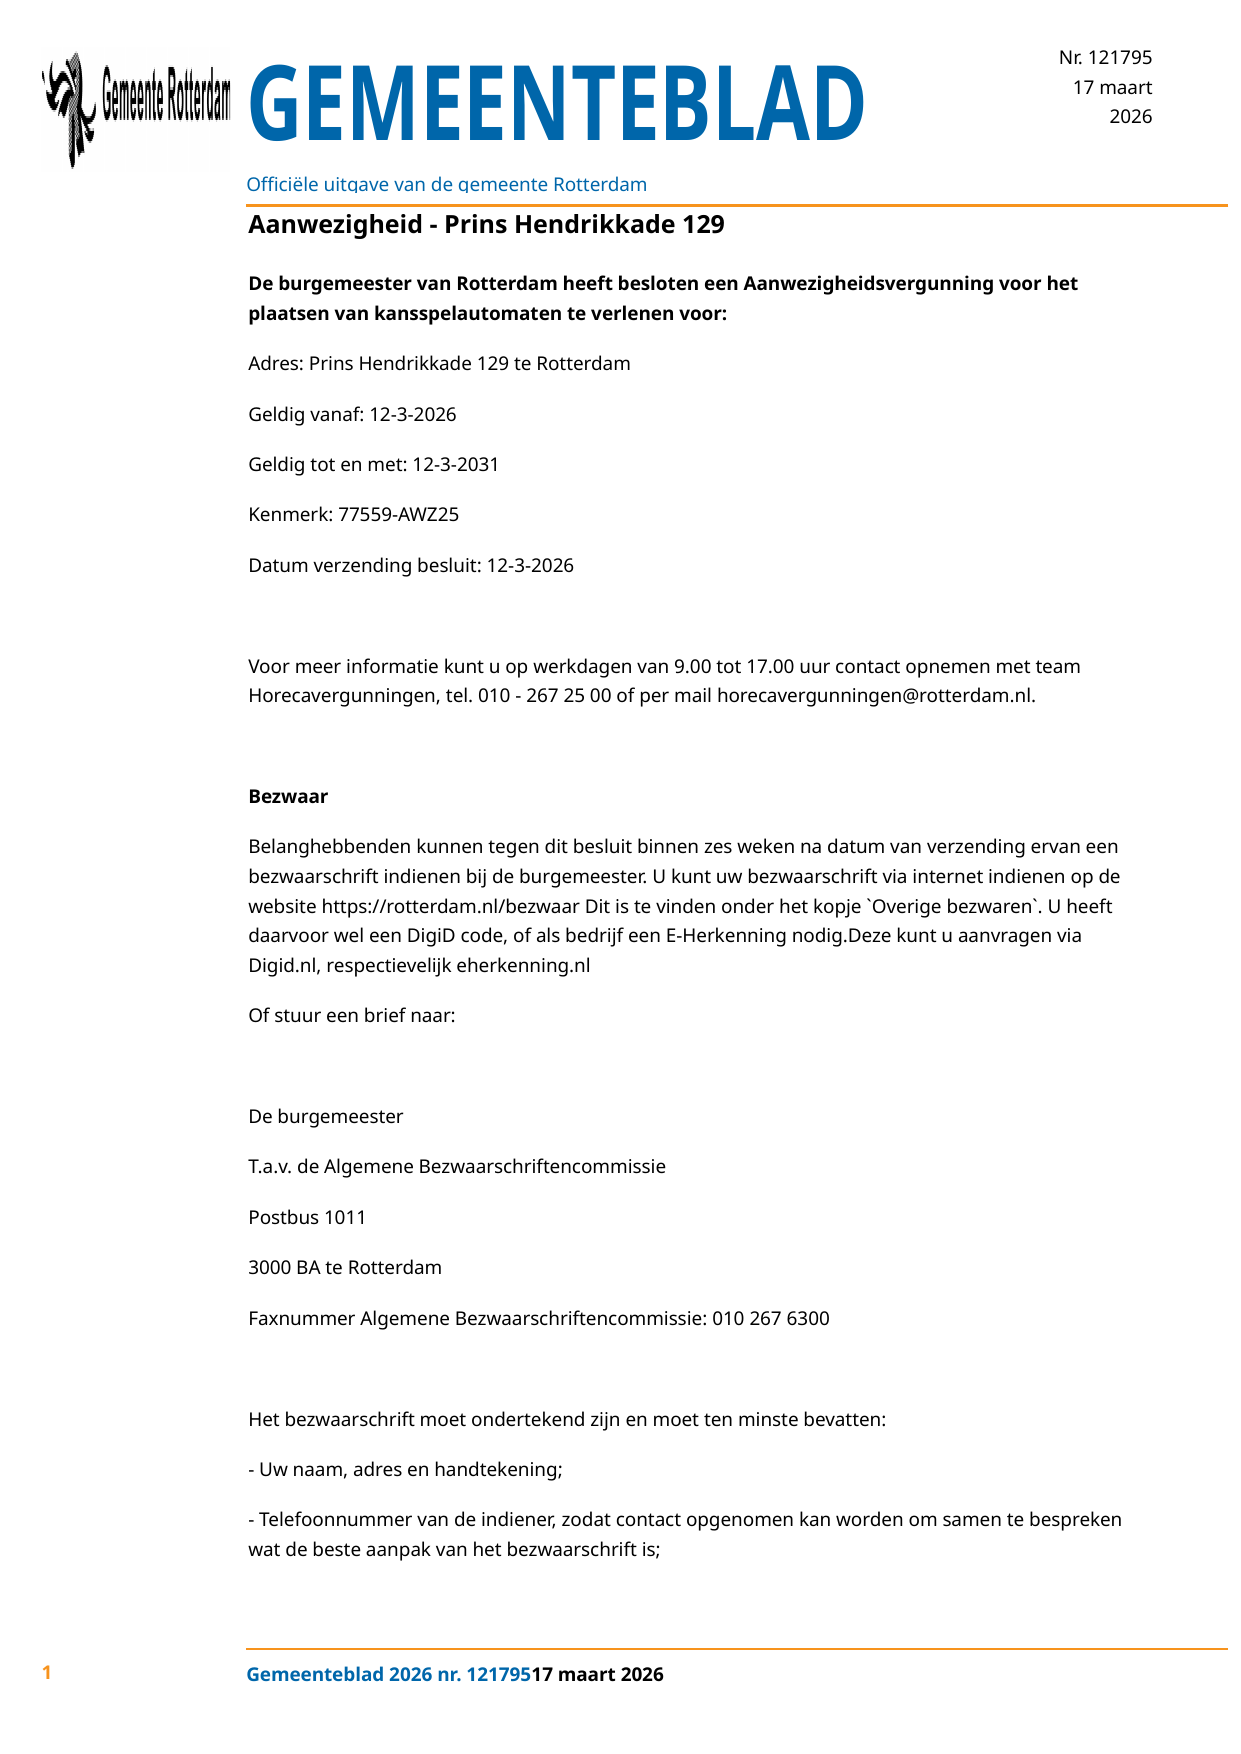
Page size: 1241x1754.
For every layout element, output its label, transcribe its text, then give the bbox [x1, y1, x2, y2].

picture [41, 47, 231, 172]
text Bezwaar [248, 783, 1152, 809]
text Geldig tot en met: 12-3-2031 [248, 451, 1152, 477]
text 3000 BA te Rotterdam [248, 1254, 1152, 1280]
text Postbus 1011 [248, 1204, 1152, 1230]
text Het bezwaarschrift moet ondertekend zijn en moet ten minste bevatten: [248, 1406, 1152, 1431]
text Kenmerk: 77559-AWZ25 [248, 502, 1152, 527]
text Datum verzending besluit: 12-3-2026 [248, 552, 1152, 578]
text Geldig vanaf: 12-3-2026 [248, 401, 1152, 426]
text De burgemeester [248, 1103, 1152, 1129]
text Voor meer informatie kunt u op werkdagen van 9.00 tot 17.00 uur contact opnemen met team Horecavergunningen, tel. 010 - 267 25 00 of per mail horecavergunningen@rotterdam.nl. [248, 653, 1152, 708]
text Belanghebbenden kunnen tegen dit besluit binnen zes weken na datum van verzending ervan een bezwaarschrift indienen bij de burgemeester. U kunt uw bezwaarschrift via internet indienen op de website https://rotterdam.nl/bezwaar Dit is te vinden onder het kopje `Overige bezwaren`. U heeft daarvoor wel een DigiD code, of als bedrijf een E-Herkenning nodig.Deze kunt u aanvragen via Digid.nl, respectievelijk eherkenning.nl [248, 834, 1152, 978]
text Aanwezigheid - Prins Hendrikkade 129 [248, 207, 1152, 241]
text T.a.v. de Algemene Bezwaarschriftencommissie [248, 1154, 1152, 1179]
text De burgemeester van Rotterdam heeft besloten een Aanwezigheidsvergunning voor het plaatsen van kansspelautomaten te verlenen voor: [248, 270, 1152, 326]
text Adres: Prins Hendrikkade 129 te Rotterdam [248, 350, 1152, 376]
text Of stuur een brief naar: [248, 1002, 1152, 1028]
text Faxnummer Algemene Bezwaarschriftencommissie: 010 267 6300 [248, 1305, 1152, 1331]
text - Uw naam, adres en handtekening; [248, 1456, 1152, 1482]
text - Telefoonnummer van de indiener, zodat contact opgenomen kan worden om samen te bespreken wat de beste aanpak van het bezwaarschrift is; [248, 1507, 1152, 1562]
